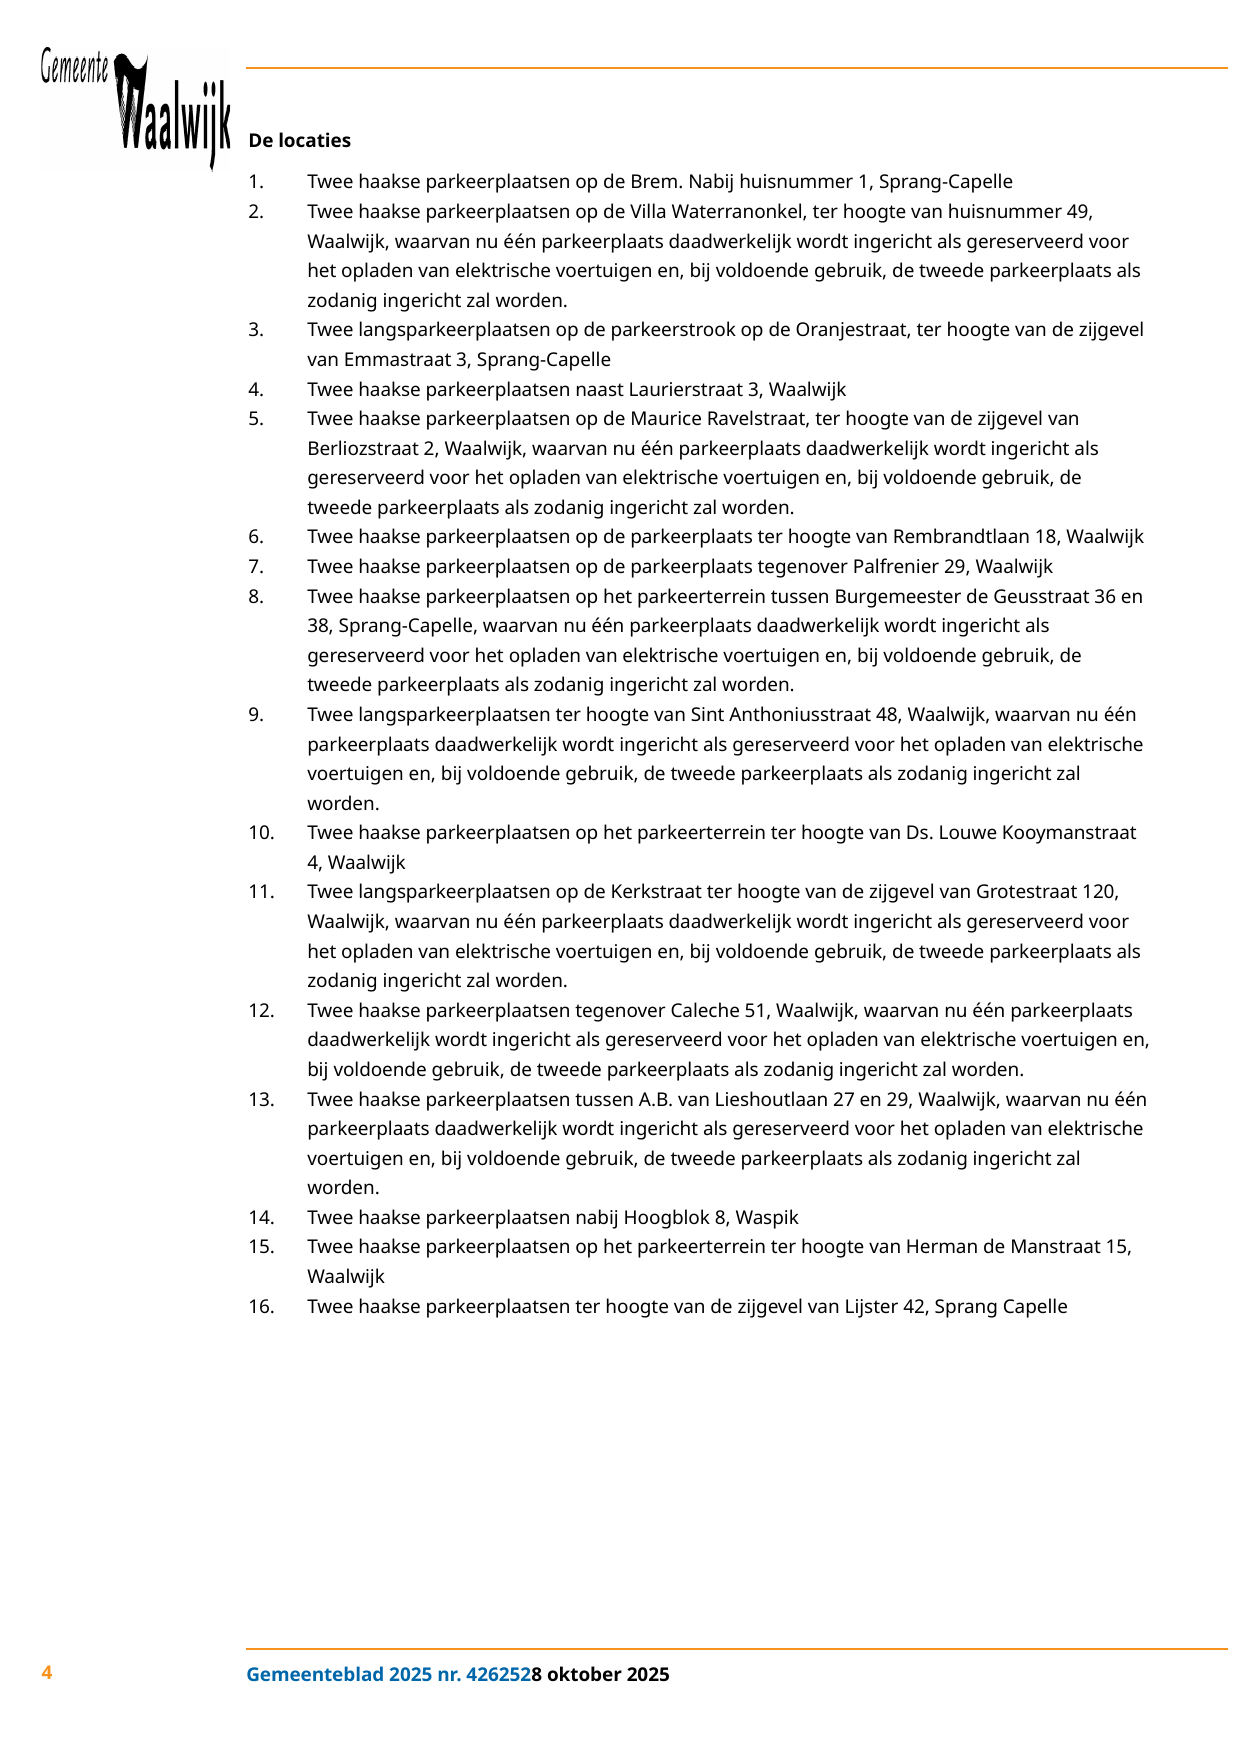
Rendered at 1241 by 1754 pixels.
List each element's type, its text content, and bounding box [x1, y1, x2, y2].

list Twee haakse parkeerplaatsen op het parkeerterrein ter hoogte van Herman de Manstraat 15, Waalwijk [248, 1234, 1152, 1289]
list Twee haakse parkeerplaatsen op de Villa Waterranonkel, ter hoogte van huisnummer 49, Waalwijk, waarvan nu één parkeerplaats daadwerkelijk wordt ingericht als gereserveerd voor het opladen van elektrische voertuigen en, bij voldoende gebruik, de tweede parkeerplaats als zodanig ingericht zal worden. [248, 198, 1152, 313]
list Twee langsparkeerplaatsen op de parkeerstrook op de Oranjestraat, ter hoogte van de zijgevel van Emmastraat 3, Sprang-Capelle [248, 317, 1152, 372]
picture [41, 47, 231, 172]
list Twee haakse parkeerplaatsen tussen A.B. van Lieshoutlaan 27 en 29, Waalwijk, waarvan nu één parkeerplaats daadwerkelijk wordt ingericht als gereserveerd voor het opladen van elektrische voertuigen en, bij voldoende gebruik, de tweede parkeerplaats als zodanig ingericht zal worden. [248, 1086, 1152, 1200]
list Twee langsparkeerplaatsen ter hoogte van Sint Anthoniusstraat 48, Waalwijk, waarvan nu één parkeerplaats daadwerkelijk wordt ingericht als gereserveerd voor het opladen van elektrische voertuigen en, bij voldoende gebruik, de tweede parkeerplaats als zodanig ingericht zal worden. [248, 701, 1152, 816]
list Twee haakse parkeerplaatsen op de parkeerplaats ter hoogte van Rembrandtlaan 18, Waalwijk [248, 524, 1152, 549]
text De locaties [248, 132, 1152, 151]
list Twee haakse parkeerplaatsen ter hoogte van de zijgevel van Lijster 42, Sprang Capelle [248, 1293, 1152, 1319]
list Twee haakse parkeerplaatsen op de parkeerplaats tegenover Palfrenier 29, Waalwijk [248, 553, 1152, 579]
list Twee haakse parkeerplaatsen op de Brem. Nabij huisnummer 1, Sprang-Capelle [248, 169, 1152, 194]
list Twee haakse parkeerplaatsen op de Maurice Ravelstraat, ter hoogte van de zijgevel van Berliozstraat 2, Waalwijk, waarvan nu één parkeerplaats daadwerkelijk wordt ingericht als gereserveerd voor het opladen van elektrische voertuigen en, bij voldoende gebruik, de tweede parkeerplaats als zodanig ingericht zal worden. [248, 405, 1152, 520]
list Twee langsparkeerplaatsen op de Kerkstraat ter hoogte van de zijgevel van Grotestraat 120, Waalwijk, waarvan nu één parkeerplaats daadwerkelijk wordt ingericht als gereserveerd voor het opladen van elektrische voertuigen en, bij voldoende gebruik, de tweede parkeerplaats als zodanig ingericht zal worden. [248, 879, 1152, 993]
list Twee haakse parkeerplaatsen op het parkeerterrein ter hoogte van Ds. Louwe Kooymanstraat 4, Waalwijk [248, 819, 1152, 875]
list Twee haakse parkeerplaatsen nabij Hoogblok 8, Waspik [248, 1204, 1152, 1230]
list Twee haakse parkeerplaatsen naast Laurierstraat 3, Waalwijk [248, 376, 1152, 402]
list Twee haakse parkeerplaatsen tegenover Caleche 51, Waalwijk, waarvan nu één parkeerplaats daadwerkelijk wordt ingericht als gereserveerd voor het opladen van elektrische voertuigen en, bij voldoende gebruik, de tweede parkeerplaats als zodanig ingericht zal worden. [248, 997, 1152, 1082]
list Twee haakse parkeerplaatsen op het parkeerterrein tussen Burgemeester de Geusstraat 36 en 38, Sprang-Capelle, waarvan nu één parkeerplaats daadwerkelijk wordt ingericht als gereserveerd voor het opladen van elektrische voertuigen en, bij voldoende gebruik, de tweede parkeerplaats als zodanig ingericht zal worden. [248, 583, 1152, 697]
